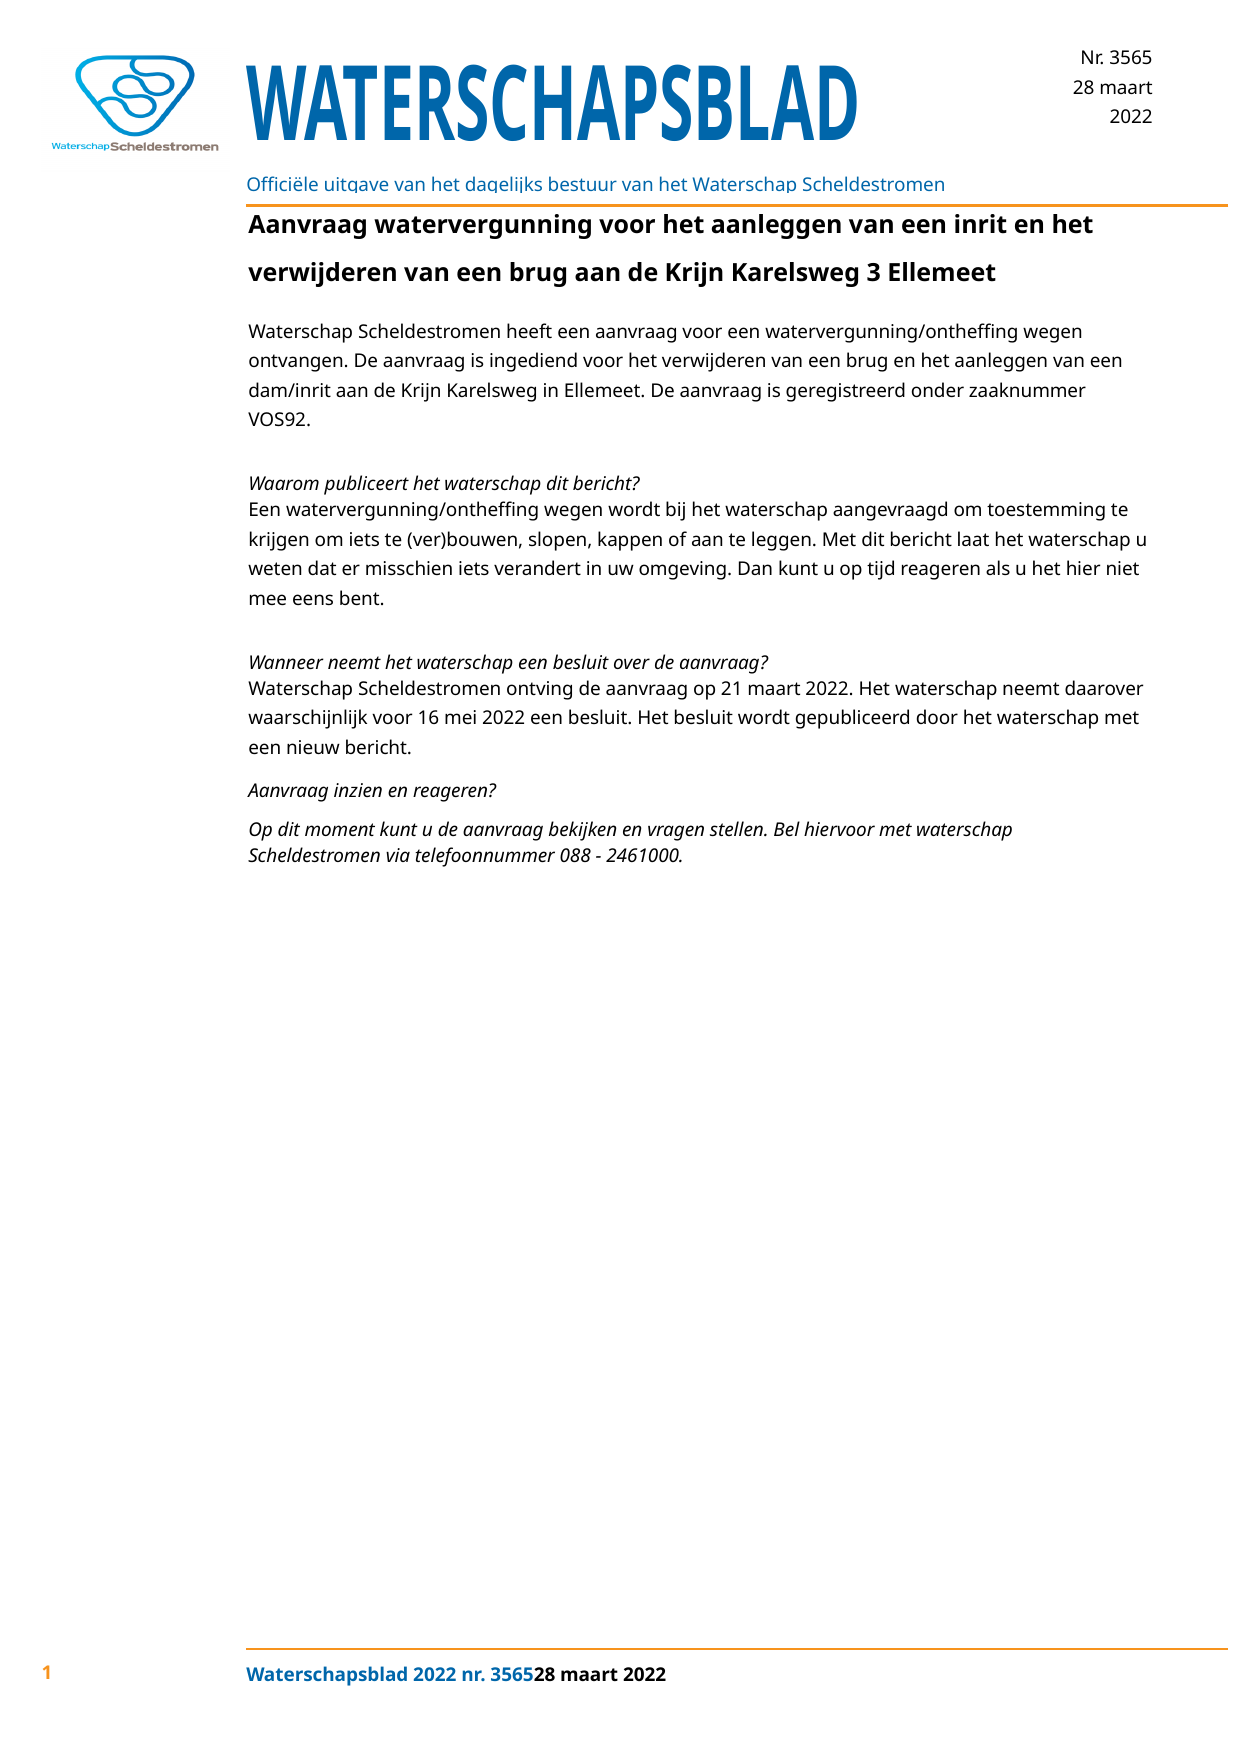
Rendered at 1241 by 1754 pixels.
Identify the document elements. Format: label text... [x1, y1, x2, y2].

text Waterschap Scheldestromen heeft een aanvraag voor een watervergunning/ontheffing wegen ontvangen. De aanvraag is ingediend voor het verwijderen van een brug en het aanleggen van een dam/inrit aan de Krijn Karelsweg in Ellemeet. De aanvraag is geregistreerd onder zaaknummer VOS92. [248, 318, 1152, 432]
text Waterschap Scheldestromen ontving de aanvraag op 21 maart 2022. Het waterschap neemt daarover waarschijnlijk voor 16 mei 2022 een besluit. Het besluit wordt gepubliceerd door het waterschap met een nieuw bericht. [248, 675, 1152, 760]
text Wanneer neemt het waterschap een besluit over de aanvraag? [248, 649, 1152, 675]
text Op dit moment kunt u de aanvraag bekijken en vragen stellen. Bel hiervoor met waterschap Scheldestromen via telefoonnummer 088 - 2461000. [248, 816, 1152, 868]
picture [41, 47, 231, 172]
text Een watervergunning/ontheffing wegen wordt bij het waterschap aangevraagd om toestemming te krijgen om iets te (ver)bouwen, slopen, kappen of aan te leggen. Met dit bericht laat het waterschap u weten dat er misschien iets verandert in uw omgeving. Dan kunt u op tijd reageren als u het hier niet mee eens bent. [248, 496, 1152, 611]
text Waarom publiceert het waterschap dit bericht? [248, 471, 1152, 496]
text Aanvraag inzien en reageren? [248, 777, 1152, 803]
text Aanvraag watervergunning voor het aanleggen van een inrit en het verwijderen van een brug aan de Krijn Karelsweg 3 Ellemeet [248, 207, 1152, 288]
